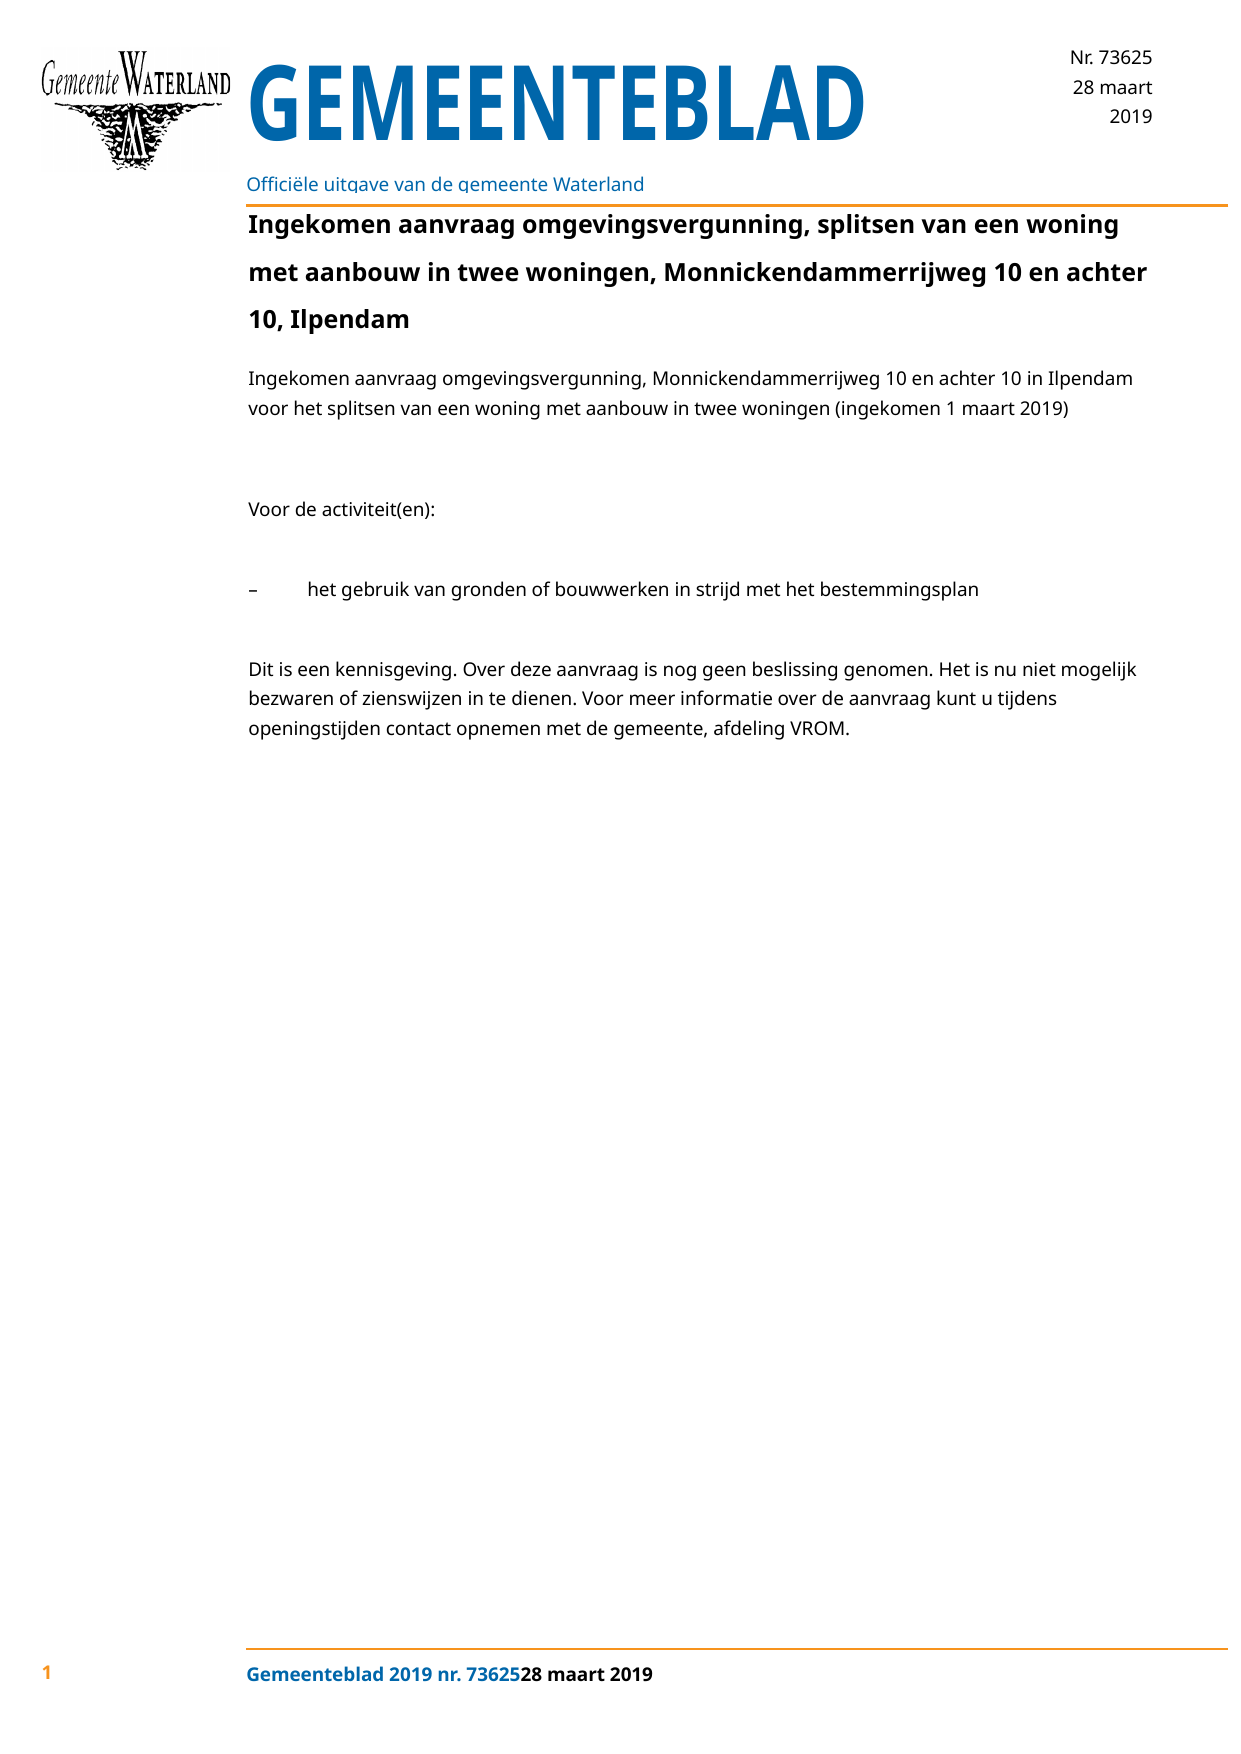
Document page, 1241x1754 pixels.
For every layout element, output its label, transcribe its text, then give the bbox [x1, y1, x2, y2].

text Ingekomen aanvraag omgevingsvergunning, splitsen van een woning met aanbouw in twee woningen, Monnickendammerrijweg 10 en achter 10, Ilpendam [248, 207, 1152, 336]
text Dit is een kennisgeving. Over deze aanvraag is nog geen beslissing genomen. Het is nu niet mogelijk bezwaren of zienswijzen in te dienen. Voor meer informatie over de aanvraag kunt u tijdens openingstijden contact opnemen met de gemeente, afdeling VROM. [248, 656, 1152, 741]
list het gebruik van gronden of bouwwerken in strijd met het bestemmingsplan [248, 576, 1152, 602]
picture [41, 47, 231, 172]
text Voor de activiteit(en): [248, 496, 1152, 522]
text Ingekomen aanvraag omgevingsvergunning, Monnickendammerrijweg 10 en achter 10 in Ilpendam voor het splitsen van een woning met aanbouw in twee woningen (ingekomen 1 maart 2019) [248, 366, 1152, 421]
